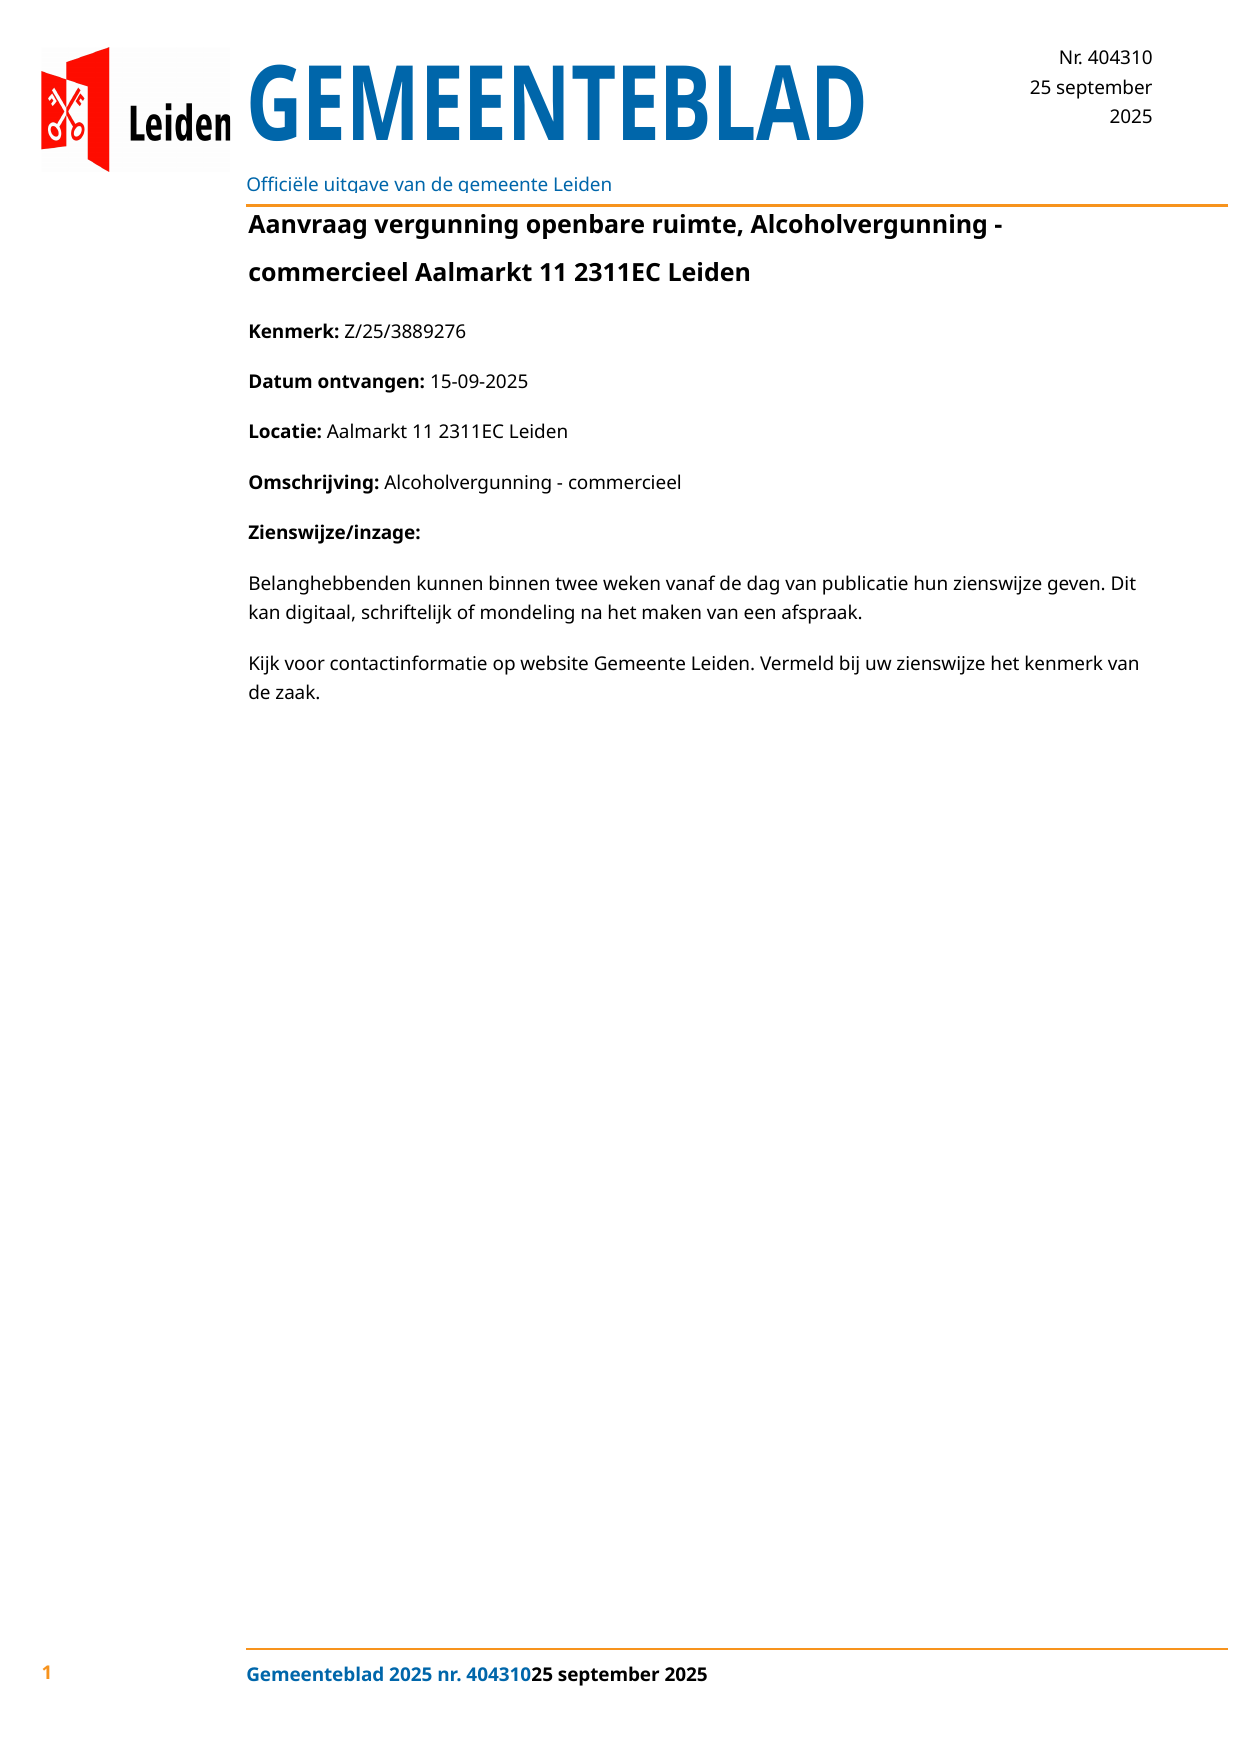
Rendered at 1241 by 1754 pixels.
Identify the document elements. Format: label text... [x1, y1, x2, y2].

text Belanghebbenden kunnen binnen twee weken vanaf de dag van publicatie hun zienswijze geven. Dit kan digitaal, schriftelijk of mondeling na het maken van een afspraak. [248, 570, 1152, 625]
text Kenmerk: Z/25/3889276 [248, 318, 1152, 344]
text Zienswijze/inzage: [248, 519, 1152, 545]
text Omschrijving: Alcoholvergunning - commercieel [248, 469, 1152, 495]
text Aanvraag vergunning openbare ruimte, Alcoholvergunning - commercieel Aalmarkt 11 2311EC Leiden [248, 207, 1152, 288]
text Locatie: Aalmarkt 11 2311EC Leiden [248, 419, 1152, 444]
text Datum ontvangen: 15-09-2025 [248, 368, 1152, 394]
picture [41, 47, 231, 172]
text Kijk voor contactinformatie op website Gemeente Leiden. Vermeld bij uw zienswijze het kenmerk van de zaak. [248, 650, 1152, 705]
